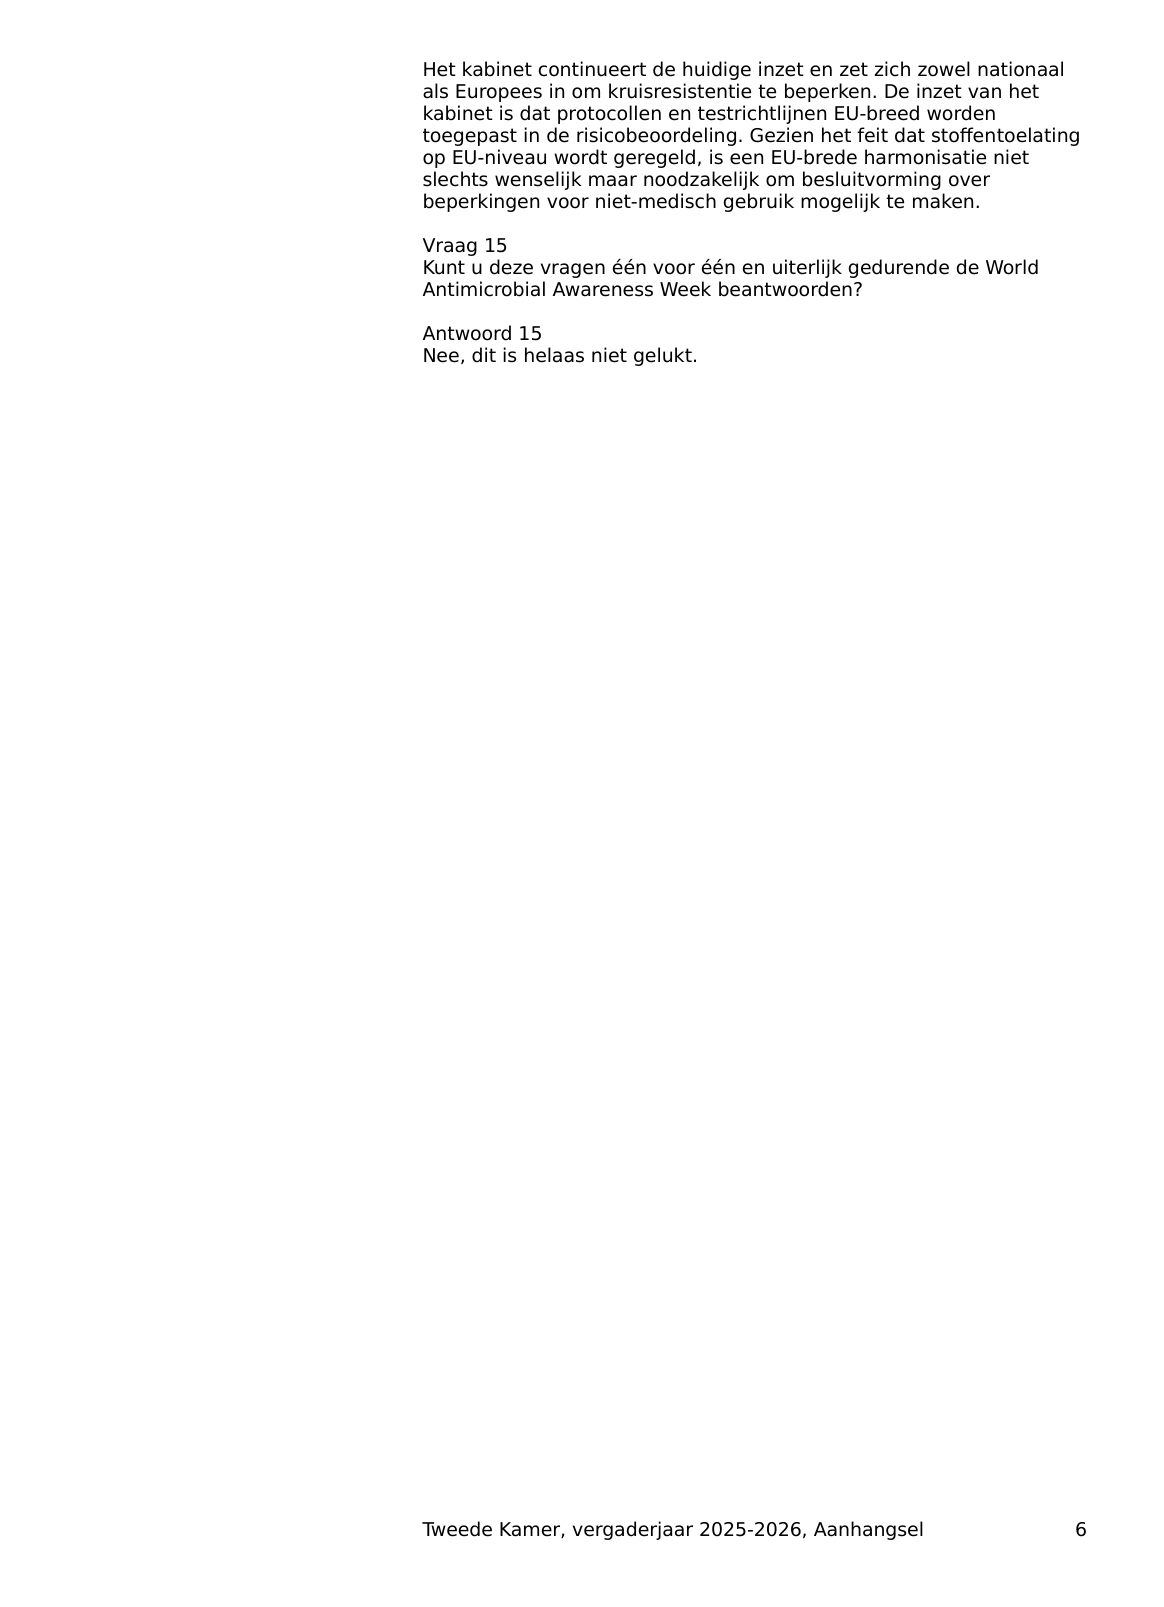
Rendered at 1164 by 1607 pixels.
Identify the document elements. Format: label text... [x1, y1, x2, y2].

text Kunt u deze vragen één voor één en uiterlijk gedurende de World Antimicrobial Awareness Week beantwoorden? [422, 257, 1087, 301]
text Het kabinet continueert de huidige inzet en zet zich zowel nationaal als Europees in om kruisresistentie te beperken. De inzet van het kabinet is dat protocollen en testrichtlijnen EU-breed worden toegepast in de risicobeoordeling. Gezien het feit dat stoffen­toelating op EU-niveau wordt geregeld, is een EU-brede harmonisatie niet slechts wenselijk maar noodzakelijk om besluitvorming over beperkingen voor niet-medisch gebruik mogelijk te maken. [422, 59, 1087, 213]
text Vraag 15 [422, 235, 1087, 257]
text Antwoord 15 [422, 323, 1087, 345]
text Nee, dit is helaas niet gelukt. [422, 345, 1087, 367]
